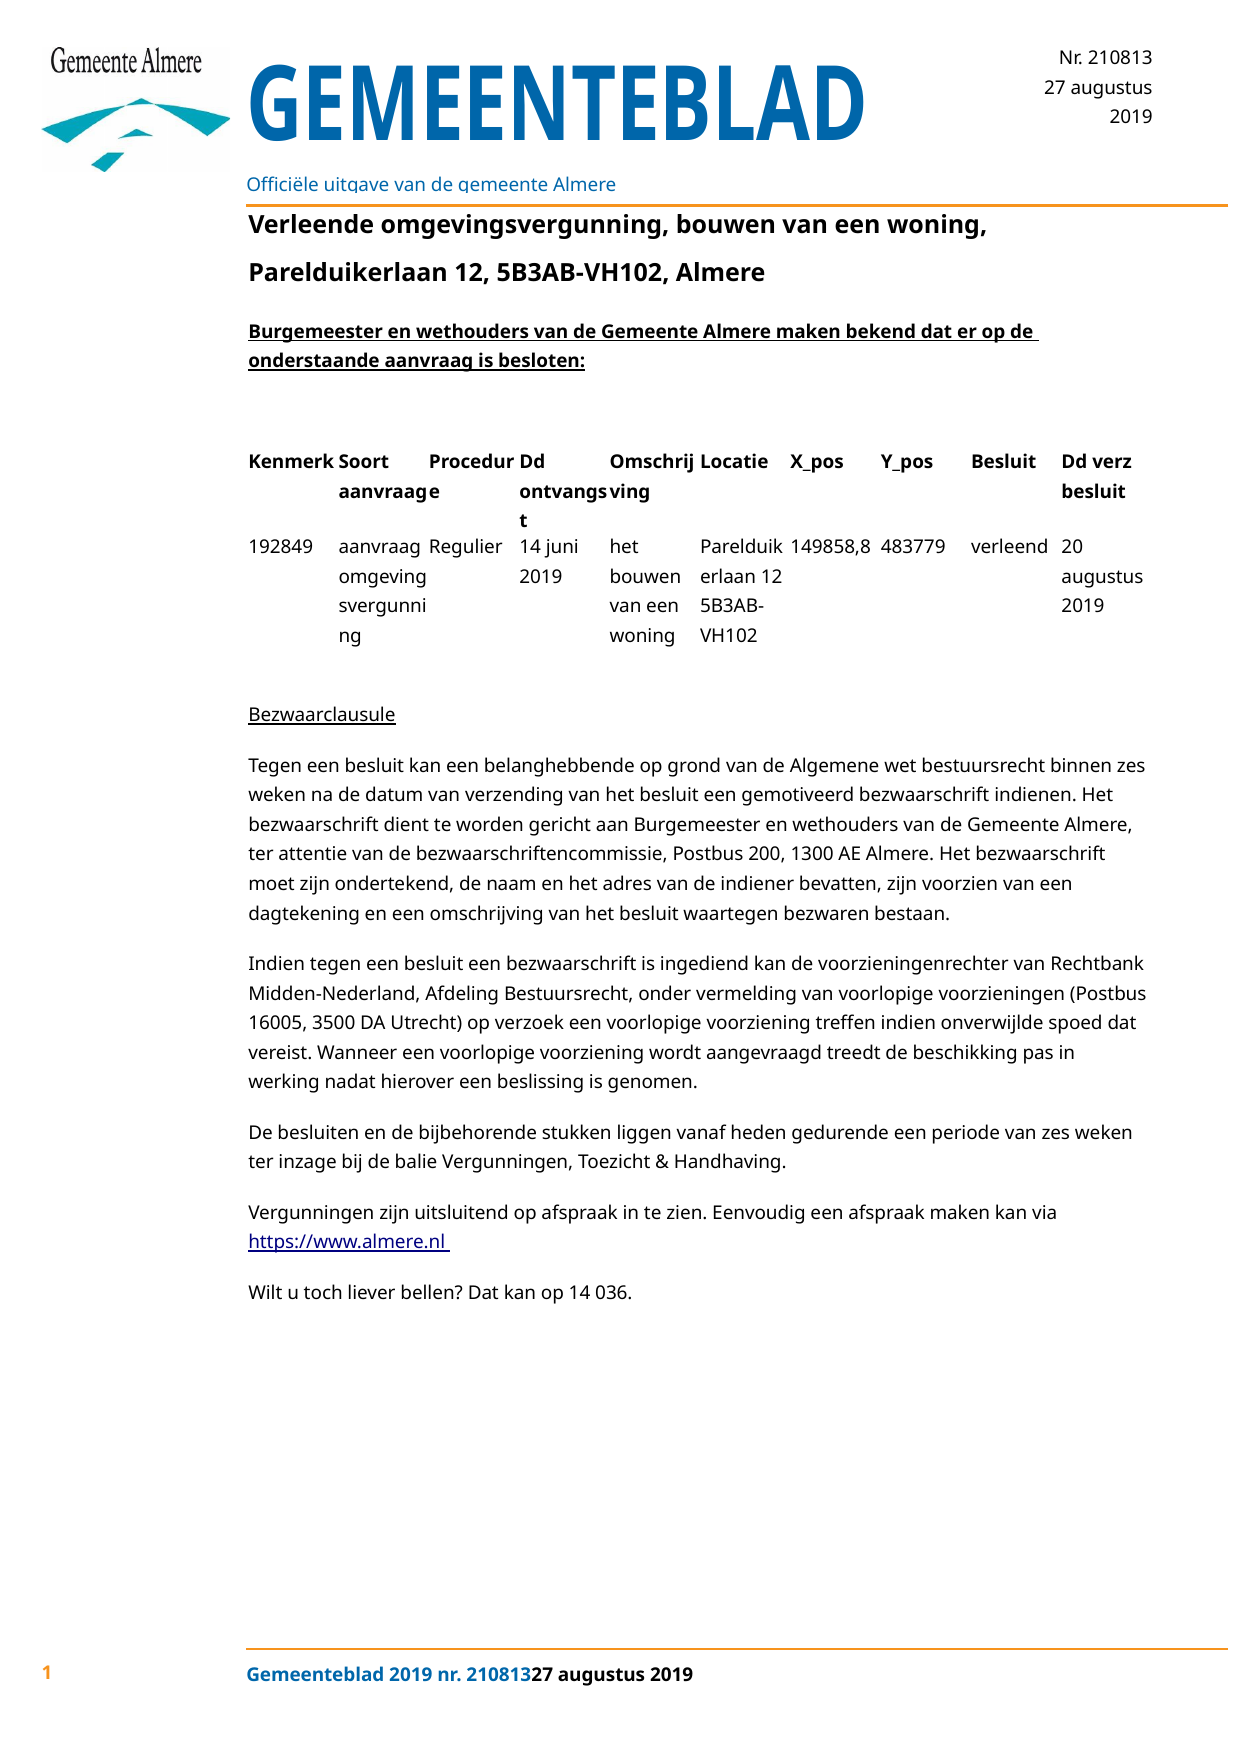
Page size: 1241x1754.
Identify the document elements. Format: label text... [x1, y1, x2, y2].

text Burgemeester en wethouders van de Gemeente Almere maken bekend dat er op de onderstaande aanvraag is besloten: [248, 318, 1152, 373]
table_header Procedure [429, 449, 519, 533]
text Tegen een besluit kan een belanghebbende op grond van de Algemene wet bestuursrecht binnen zes weken na de datum van verzending van het besluit een gemotiveerd bezwaarschrift indienen. Het bezwaarschrift dient te worden gericht aan Burgemeester en wethouders van de Gemeente Almere, ter attentie van de bezwaarschriftencommissie, Postbus 200, 1300 AE Almere. Het bezwaarschrift moet zijn ondertekend, de naam en het adres van de indiener bevatten, zijn voorzien van een dagtekening en een omschrijving van het besluit waartegen bezwaren bestaan. [248, 752, 1152, 926]
table_header Dd verz besluit [1061, 449, 1152, 533]
table_cell 483779 [881, 533, 971, 648]
table_cell 14 juni 2019 [519, 533, 609, 648]
text Wilt u toch liever bellen? Dat kan op 14 036. [248, 1279, 1152, 1305]
table_header Kenmerk [248, 449, 338, 533]
text De besluiten en de bijbehorende stukken liggen vanaf heden gedurende een periode van zes weken ter inzage bij de balie Vergunningen, Toezicht & Handhaving. [248, 1119, 1152, 1174]
table_header X_pos [790, 449, 881, 533]
table_cell Parelduikerlaan 12 5B3AB-VH102 [700, 533, 790, 648]
text Bezwaarclausule [248, 701, 1152, 727]
table_header Soort aanvraag [338, 449, 429, 533]
text Verleende omgevingsvergunning, bouwen van een woning, Parelduikerlaan 12, 5B3AB-VH102, Almere [248, 207, 1152, 288]
table_cell 149858,8 [790, 533, 881, 648]
table_header Locatie [700, 449, 790, 533]
table_cell het bouwen van een woning [609, 533, 700, 648]
table_header Omschrijving [609, 449, 700, 533]
table_cell verleend [971, 533, 1061, 648]
table_header Y_pos [881, 449, 971, 533]
table_cell 20 augustus 2019 [1061, 533, 1152, 648]
text Indien tegen een besluit een bezwaarschrift is ingediend kan de voorzieningenrechter van Rechtbank Midden-Nederland, Afdeling Bestuursrecht, onder vermelding van voorlopige voorzieningen (Postbus 16005, 3500 DA Utrecht) op verzoek een voorlopige voorziening treffen indien onverwijlde spoed dat vereist. Wanneer een voorlopige voorziening wordt aangevraagd treedt de beschikking pas in werking nadat hierover een beslissing is genomen. [248, 950, 1152, 1094]
picture [41, 47, 231, 172]
table_cell Regulier [429, 533, 519, 648]
table_header Besluit [971, 449, 1061, 533]
text Vergunningen zijn uitsluitend op afspraak in te zien. Eenvoudig een afspraak maken kan via https://www.almere.nl [248, 1199, 1152, 1254]
table_header Dd ontvangst [519, 449, 609, 533]
table_cell aanvraag omgevingsvergunning [338, 533, 429, 648]
table_cell 192849 [248, 533, 338, 648]
